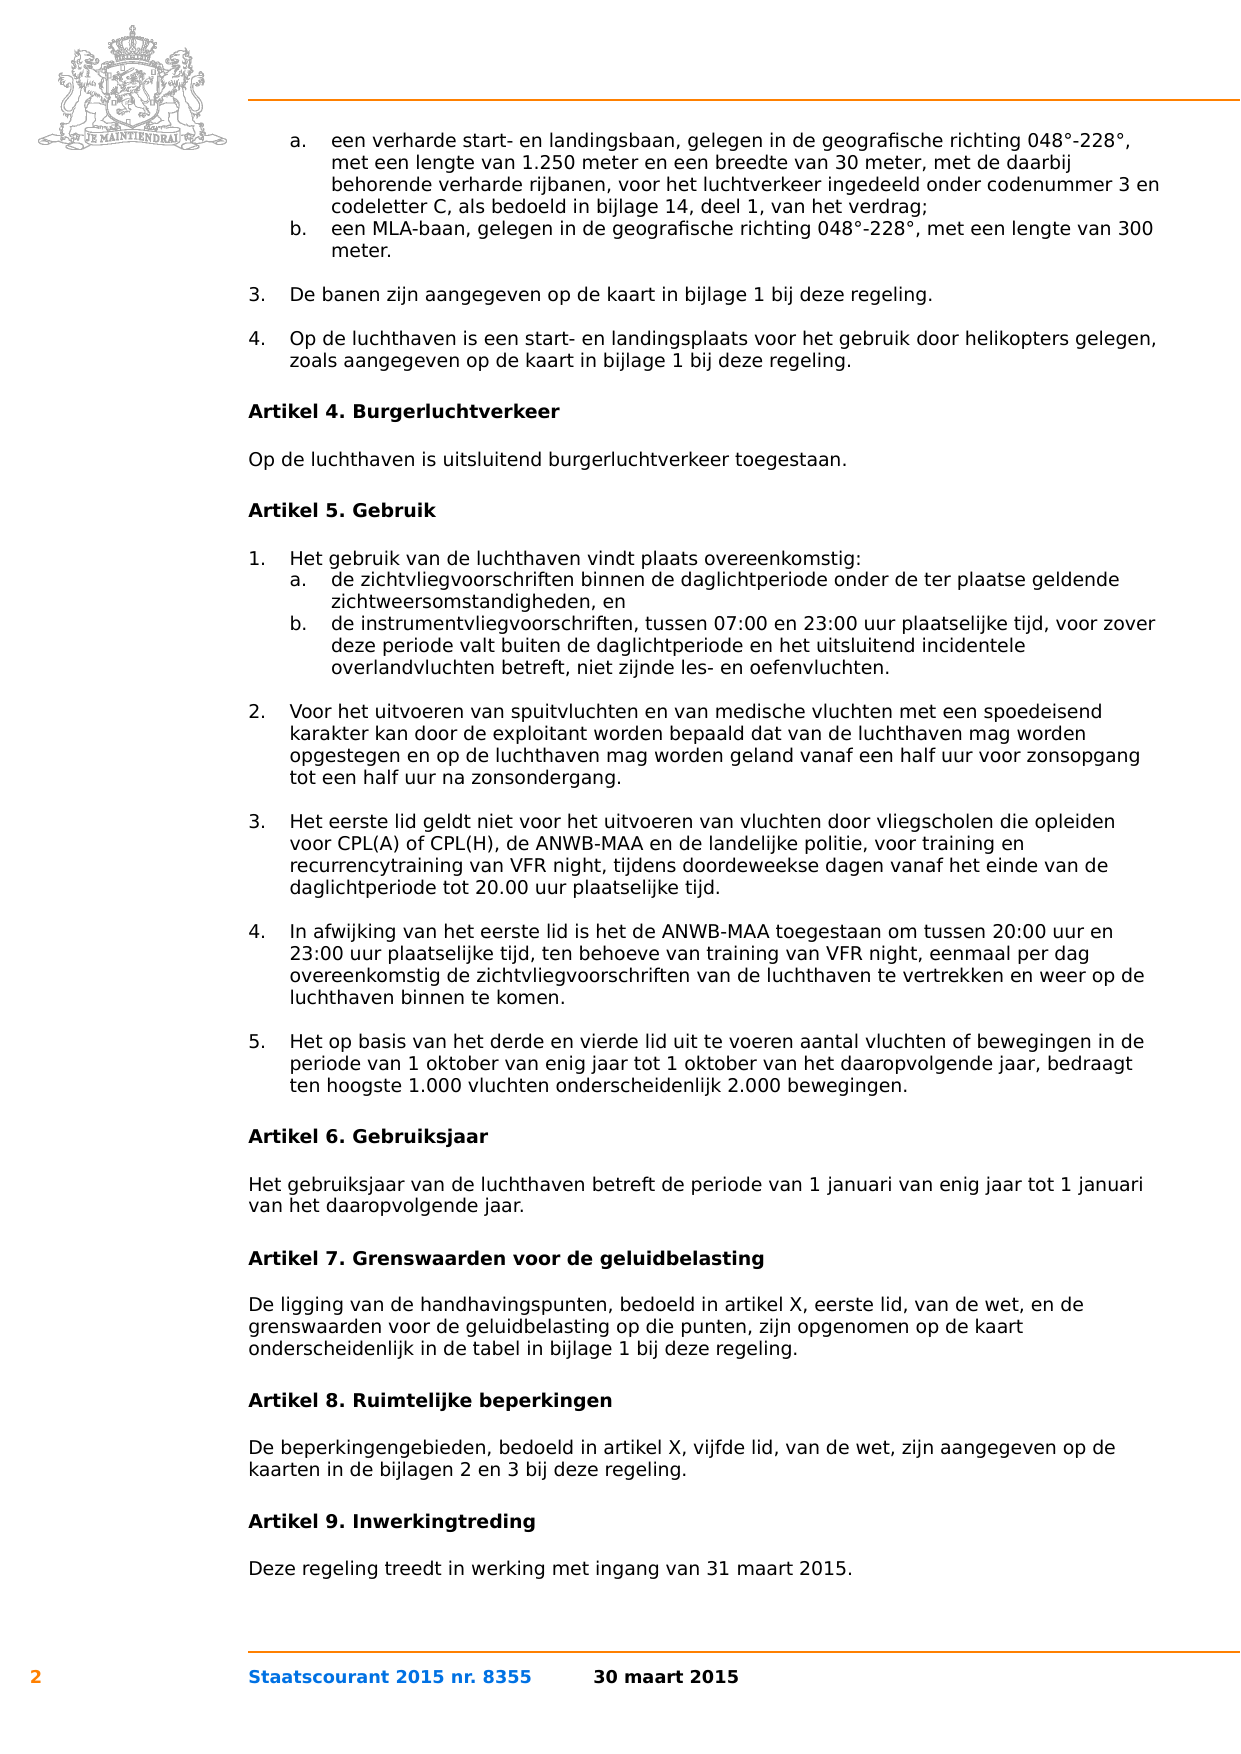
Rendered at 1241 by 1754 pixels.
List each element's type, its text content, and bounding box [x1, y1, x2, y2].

text 5. Het op basis van het derde en vierde lid uit te voeren aantal vluchten of bewegingen in de periode van 1 oktober van enig jaar tot 1 oktober van het daaropvolgende jaar, bedraagt ten hoogste 1.000 vluchten onderscheidenlijk 2.000 bewegingen. [248, 1031, 1163, 1096]
text 4. In afwijking van het eerste lid is het de ANWB-MAA toegestaan om tussen 20:00 uur en 23:00 uur plaatselijke tijd, ten behoeve van training van VFR night, eenmaal per dag overeenkomstig de zichtvliegvoorschriften van de luchthaven te vertrekken en weer op de luchthaven binnen te komen. [248, 921, 1163, 1009]
text 3. De banen zijn aangegeven op de kaart in bijlage 1 bij deze regeling. [248, 284, 1163, 306]
subtitle Artikel 6. Gebruiksjaar [248, 1126, 1163, 1148]
text b. een MLA-baan, gelegen in de geografische richting 048°-228°, met een lengte van 300 meter. [289, 218, 1163, 262]
text 4. Op de luchthaven is een start- en landingsplaats voor het gebruik door helikopters gelegen, zoals aangegeven op de kaart in bijlage 1 bij deze regeling. [248, 327, 1163, 371]
subtitle Artikel 8. Ruimtelijke beperkingen [248, 1390, 1163, 1412]
text Het gebruiksjaar van de luchthaven betreft de periode van 1 januari van enig jaar tot 1 januari van het daaropvolgende jaar. [248, 1173, 1163, 1217]
text a. de zichtvliegvoorschriften binnen de daglichtperiode onder de ter plaatse geldende zichtweersomstandigheden, en [289, 569, 1163, 613]
text De ligging van de handhavingspunten, bedoeld in artikel X, eerste lid, van de wet, en de grenswaarden voor de geluidbelasting op die punten, zijn opgenomen op de kaart onderscheidenlijk in de tabel in bijlage 1 bij deze regeling. [248, 1294, 1163, 1360]
text 3. Het eerste lid geldt niet voor het uitvoeren van vluchten door vliegscholen die opleiden voor CPL(A) of CPL(H), de ANWB-MAA en de landelijke politie, voor training en recurrencytraining van VFR night, tijdens doordeweekse dagen vanaf het einde van de daglichtperiode tot 20.00 uur plaatselijke tijd. [248, 811, 1163, 899]
text a. een verharde start- en landingsbaan, gelegen in de geografische richting 048°-228°, met een lengte van 1.250 meter en een breedte van 30 meter, met de daarbij behorende verharde rijbanen, voor het luchtverkeer ingedeeld onder codenummer 3 en codeletter C, als bedoeld in bijlage 14, deel 1, van het verdrag; [289, 130, 1163, 218]
subtitle Artikel 5. Gebruik [248, 500, 1163, 522]
subtitle Artikel 9. Inwerkingtreding [248, 1511, 1163, 1533]
text De beperkingengebieden, bedoeld in artikel X, vijfde lid, van de wet, zijn aangegeven op de kaarten in de bijlagen 2 en 3 bij deze regeling. [248, 1437, 1163, 1481]
subtitle Artikel 4. Burgerluchtverkeer [248, 401, 1163, 423]
text Op de luchthaven is uitsluitend burgerluchtverkeer toegestaan. [248, 448, 1163, 470]
text b. de instrumentvliegvoorschriften, tussen 07:00 en 23:00 uur plaatselijke tijd, voor zover deze periode valt buiten de daglichtperiode en het uitsluitend incidentele overlandvluchten betreft, niet zijnde les- en oefenvluchten. [289, 613, 1163, 679]
subtitle Artikel 7. Grenswaarden voor de geluidbelasting [248, 1247, 1163, 1269]
picture [38, 25, 227, 150]
text 2. Voor het uitvoeren van spuitvluchten en van medische vluchten met een spoedeisend karakter kan door de exploitant worden bepaald dat van de luchthaven mag worden opgestegen en op de luchthaven mag worden geland vanaf een half uur voor zonsopgang tot een half uur na zonsondergang. [248, 701, 1163, 789]
text Deze regeling treedt in werking met ingang van 31 maart 2015. [248, 1558, 1163, 1580]
text 1. Het gebruik van de luchthaven vindt plaats overeenkomstig: [248, 547, 1163, 569]
